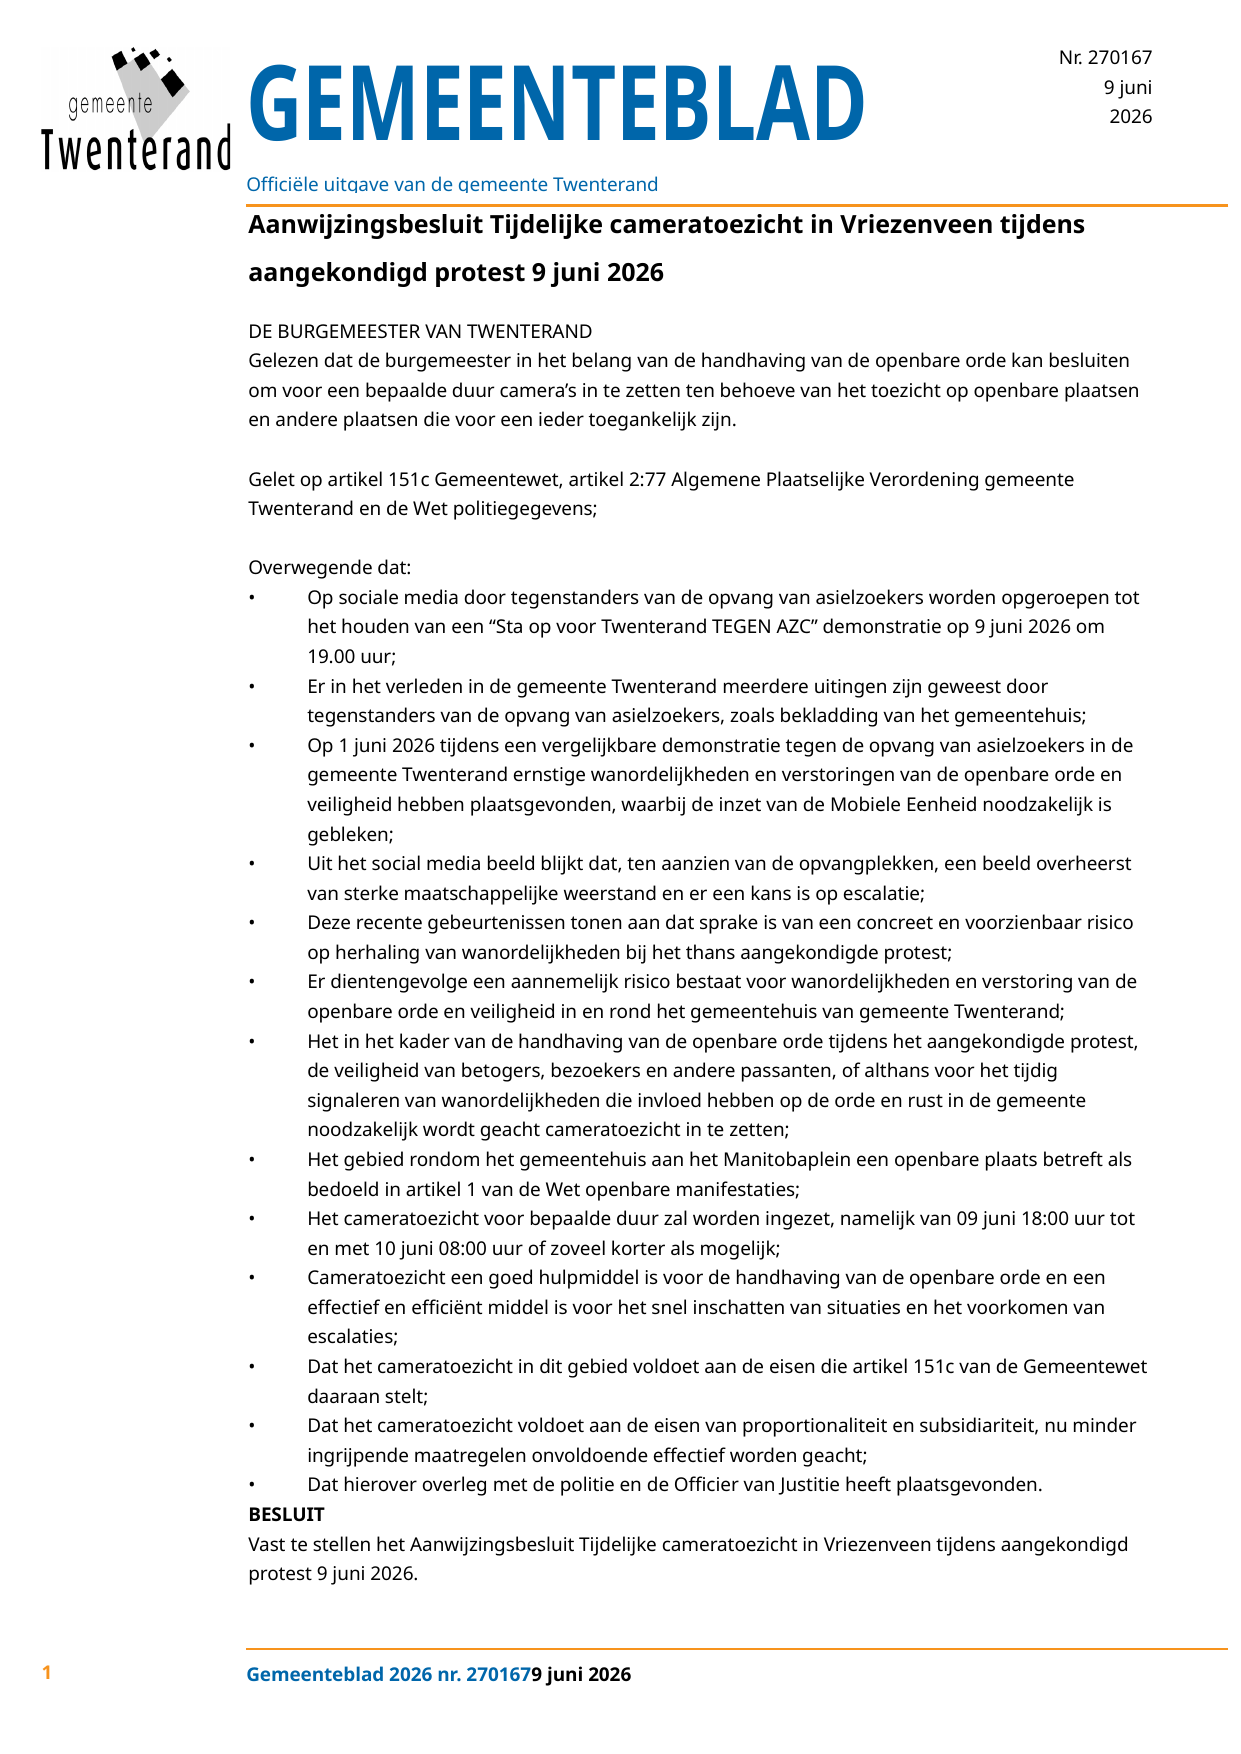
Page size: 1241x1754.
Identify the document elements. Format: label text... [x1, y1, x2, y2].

list Dat het cameratoezicht voldoet aan de eisen van proportionaliteit en subsidiariteit, nu minder ingrijpende maatregelen onvoldoende effectief worden geacht; [248, 1412, 1152, 1468]
text Aanwijzingsbesluit Tijdelijke cameratoezicht in Vriezenveen tijdens aangekondigd protest 9 juni 2026 [248, 207, 1152, 288]
list Cameratoezicht een goed hulpmiddel is voor de handhaving van de openbare orde en een effectief en efficiënt middel is voor het snel inschatten van situaties en het voorkomen van escalaties; [248, 1264, 1152, 1349]
picture [41, 47, 231, 172]
list Dat hierover overleg met de politie en de Officier van Justitie heeft plaatsgevonden. [248, 1472, 1152, 1497]
text DE BURGEMEESTER VAN TWENTERAND [248, 318, 1152, 344]
text Overwegende dat: [248, 554, 1152, 580]
list Het gebied rondom het gemeentehuis aan het Manitobaplein een openbare plaats betreft als bedoeld in artikel 1 van de Wet openbare manifestaties; [248, 1146, 1152, 1202]
text Gelezen dat de burgemeester in het belang van de handhaving van de openbare orde kan besluiten om voor een bepaalde duur camera’s in te zetten ten behoeve van het toezicht op openbare plaatsen en andere plaatsen die voor een ieder toegankelijk zijn. [248, 347, 1152, 432]
list Deze recente gebeurtenissen tonen aan dat sprake is van een concreet en voorzienbaar risico op herhaling van wanordelijkheden bij het thans aangekondigde protest; [248, 909, 1152, 965]
list Op 1 juni 2026 tijdens een vergelijkbare demonstratie tegen de opvang van asielzoekers in de gemeente Twenterand ernstige wanordelijkheden en verstoringen van de openbare orde en veiligheid hebben plaatsgevonden, waarbij de inzet van de Mobiele Eenheid noodzakelijk is gebleken; [248, 732, 1152, 847]
text BESLUIT [248, 1501, 1152, 1527]
list Op sociale media door tegenstanders van de opvang van asielzoekers worden opgeroepen tot het houden van een “Sta op voor Twenterand TEGEN AZC” demonstratie op 9 juni 2026 om 19.00 uur; [248, 584, 1152, 669]
list Het in het kader van de handhaving van de openbare orde tijdens het aangekondigde protest, de veiligheid van betogers, bezoekers en andere passanten, of althans voor het tijdig signaleren van wanordelijkheden die invloed hebben op de orde en rust in de gemeente noodzakelijk wordt geacht cameratoezicht in te zetten; [248, 1028, 1152, 1142]
list Het cameratoezicht voor bepaalde duur zal worden ingezet, namelijk van 09 juni 18:00 uur tot en met 10 juni 08:00 uur of zoveel korter als mogelijk; [248, 1205, 1152, 1261]
text Vast te stellen het Aanwijzingsbesluit Tijdelijke cameratoezicht in Vriezenveen tijdens aangekondigd protest 9 juni 2026. [248, 1531, 1152, 1586]
list Dat het cameratoezicht in dit gebied voldoet aan de eisen die artikel 151c van de Gemeentewet daaraan stelt; [248, 1353, 1152, 1409]
text Gelet op artikel 151c Gemeentewet, artikel 2:77 Algemene Plaatselijke Verordening gemeente Twenterand en de Wet politiegegevens; [248, 466, 1152, 521]
list Uit het social media beeld blijkt dat, ten aanzien van de opvangplekken, een beeld overheerst van sterke maatschappelijke weerstand en er een kans is op escalatie; [248, 850, 1152, 906]
list Er dientengevolge een aannemelijk risico bestaat voor wanordelijkheden en verstoring van de openbare orde en veiligheid in en rond het gemeentehuis van gemeente Twenterand; [248, 969, 1152, 1024]
list Er in het verleden in de gemeente Twenterand meerdere uitingen zijn geweest door tegenstanders van de opvang van asielzoekers, zoals bekladding van het gemeentehuis; [248, 673, 1152, 728]
